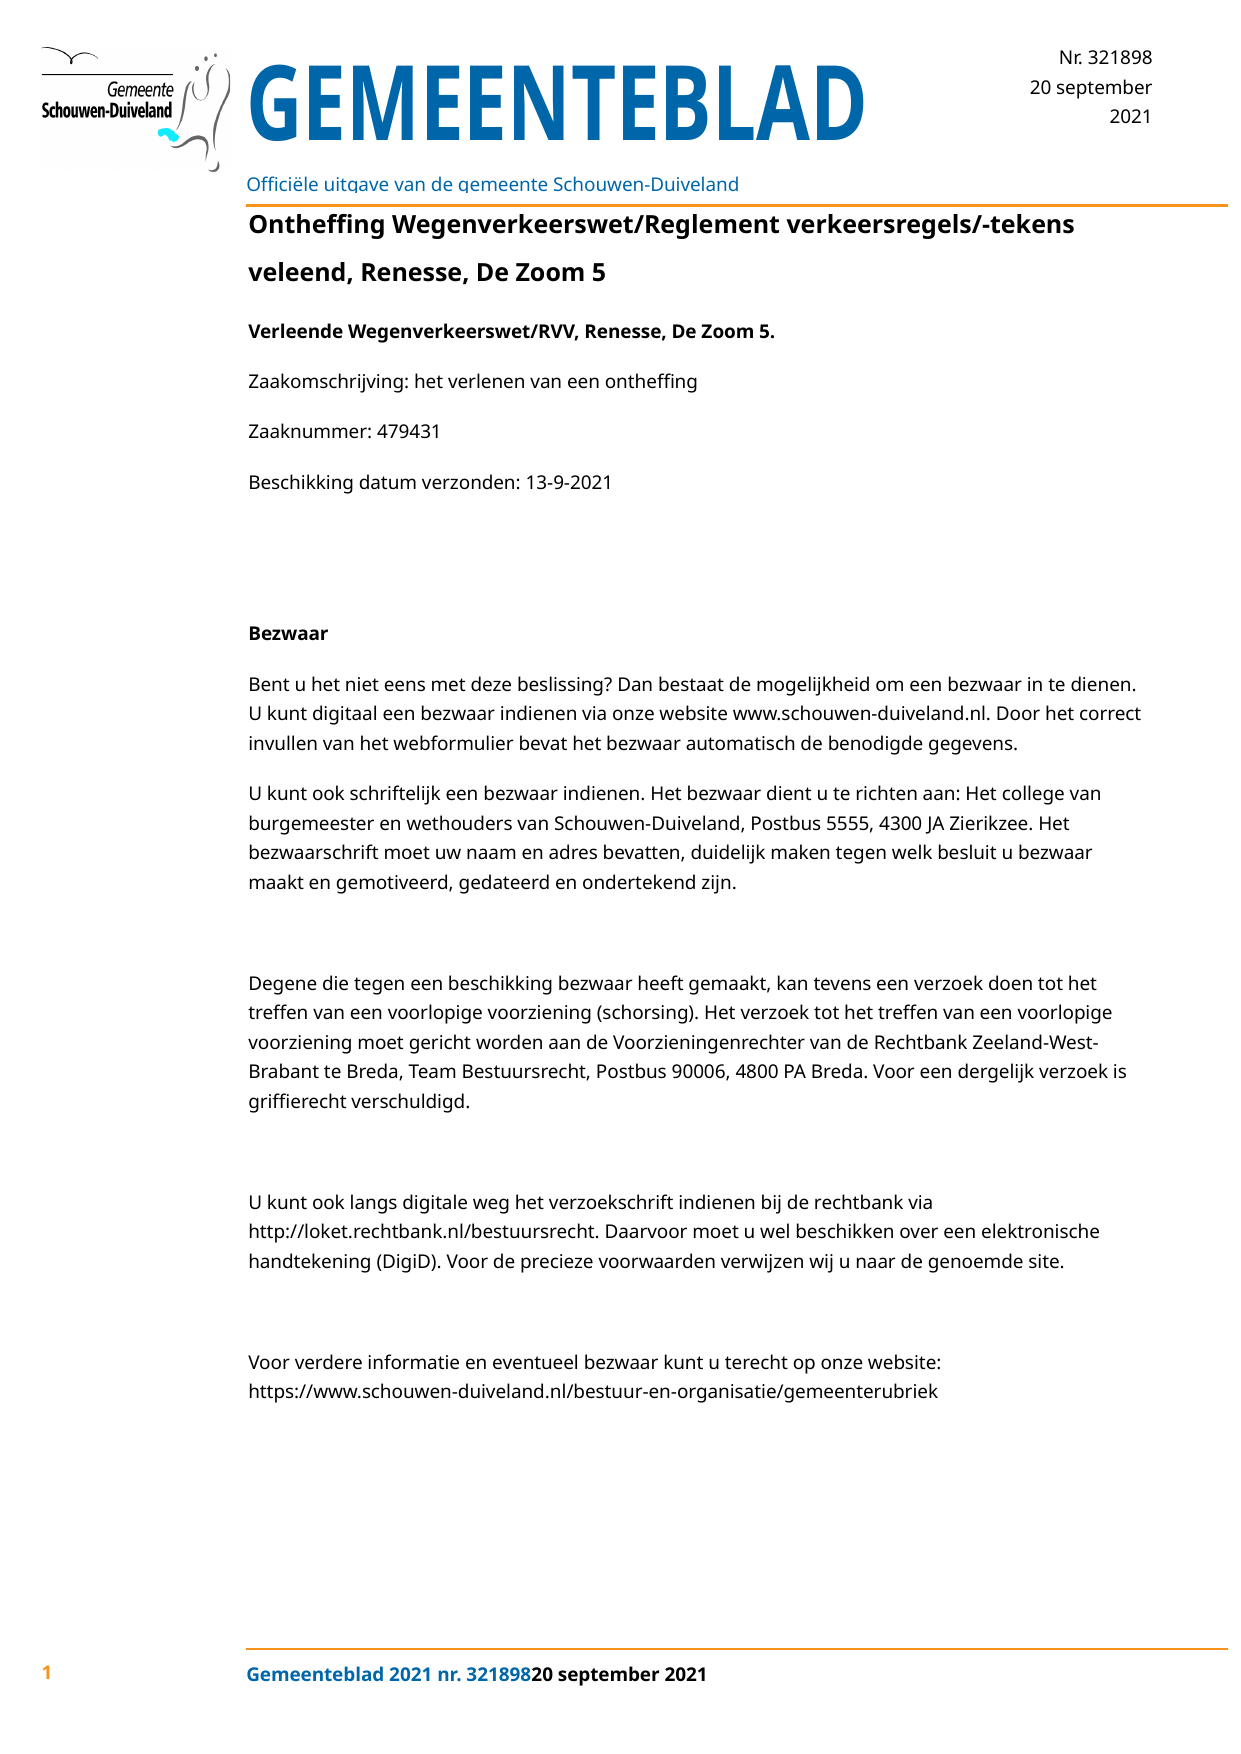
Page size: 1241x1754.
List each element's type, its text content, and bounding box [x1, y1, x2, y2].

text Bezwaar [248, 620, 1152, 646]
text U kunt ook schriftelijk een bezwaar indienen. Het bezwaar dient u te richten aan: Het college van burgemeester en wethouders van Schouwen-Duiveland, Postbus 5555, 4300 JA Zierikzee. Het bezwaarschrift moet uw naam en adres bevatten, duidelijk maken tegen welk besluit u bezwaar maakt en gemotiveerd, gedateerd en ondertekend zijn. [248, 780, 1152, 895]
text Zaakomschrijving: het verlenen van een ontheffing [248, 368, 1152, 394]
text Beschikking datum verzonden: 13-9-2021 [248, 469, 1152, 495]
text Voor verdere informatie en eventueel bezwaar kunt u terecht op onze website: https://www.schouwen-duiveland.nl/bestuur-en-organisatie/gemeenterubriek [248, 1349, 1152, 1404]
text Verleende Wegenverkeerswet/RVV, Renesse, De Zoom 5. [248, 318, 1152, 344]
picture [41, 47, 231, 172]
text Ontheffing Wegenverkeerswet/Reglement verkeersregels/-tekens veleend, Renesse, De Zoom 5 [248, 207, 1152, 288]
text Bent u het niet eens met deze beslissing? Dan bestaat de mogelijkheid om een bezwaar in te dienen. U kunt digitaal een bezwaar indienen via onze website www.schouwen-duiveland.nl. Door het correct invullen van het webformulier bevat het bezwaar automatisch de benodigde gegevens. [248, 671, 1152, 756]
text Degene die tegen een beschikking bezwaar heeft gemaakt, kan tevens een verzoek doen tot het treffen van een voorlopige voorziening (schorsing). Het verzoek tot het treffen van een voorlopige voorziening moet gericht worden aan de Voorzieningenrechter van de Rechtbank Zeeland-West-Brabant te Breda, Team Bestuursrecht, Postbus 90006, 4800 PA Breda. Voor een dergelijk verzoek is griffierecht verschuldigd. [248, 970, 1152, 1114]
text Zaaknummer: 479431 [248, 419, 1152, 444]
text U kunt ook langs digitale weg het verzoekschrift indienen bij de rechtbank via http://loket.rechtbank.nl/bestuursrecht. Daarvoor moet u wel beschikken over een elektronische handtekening (DigiD). Voor de precieze voorwaarden verwijzen wij u naar de genoemde site. [248, 1189, 1152, 1274]
